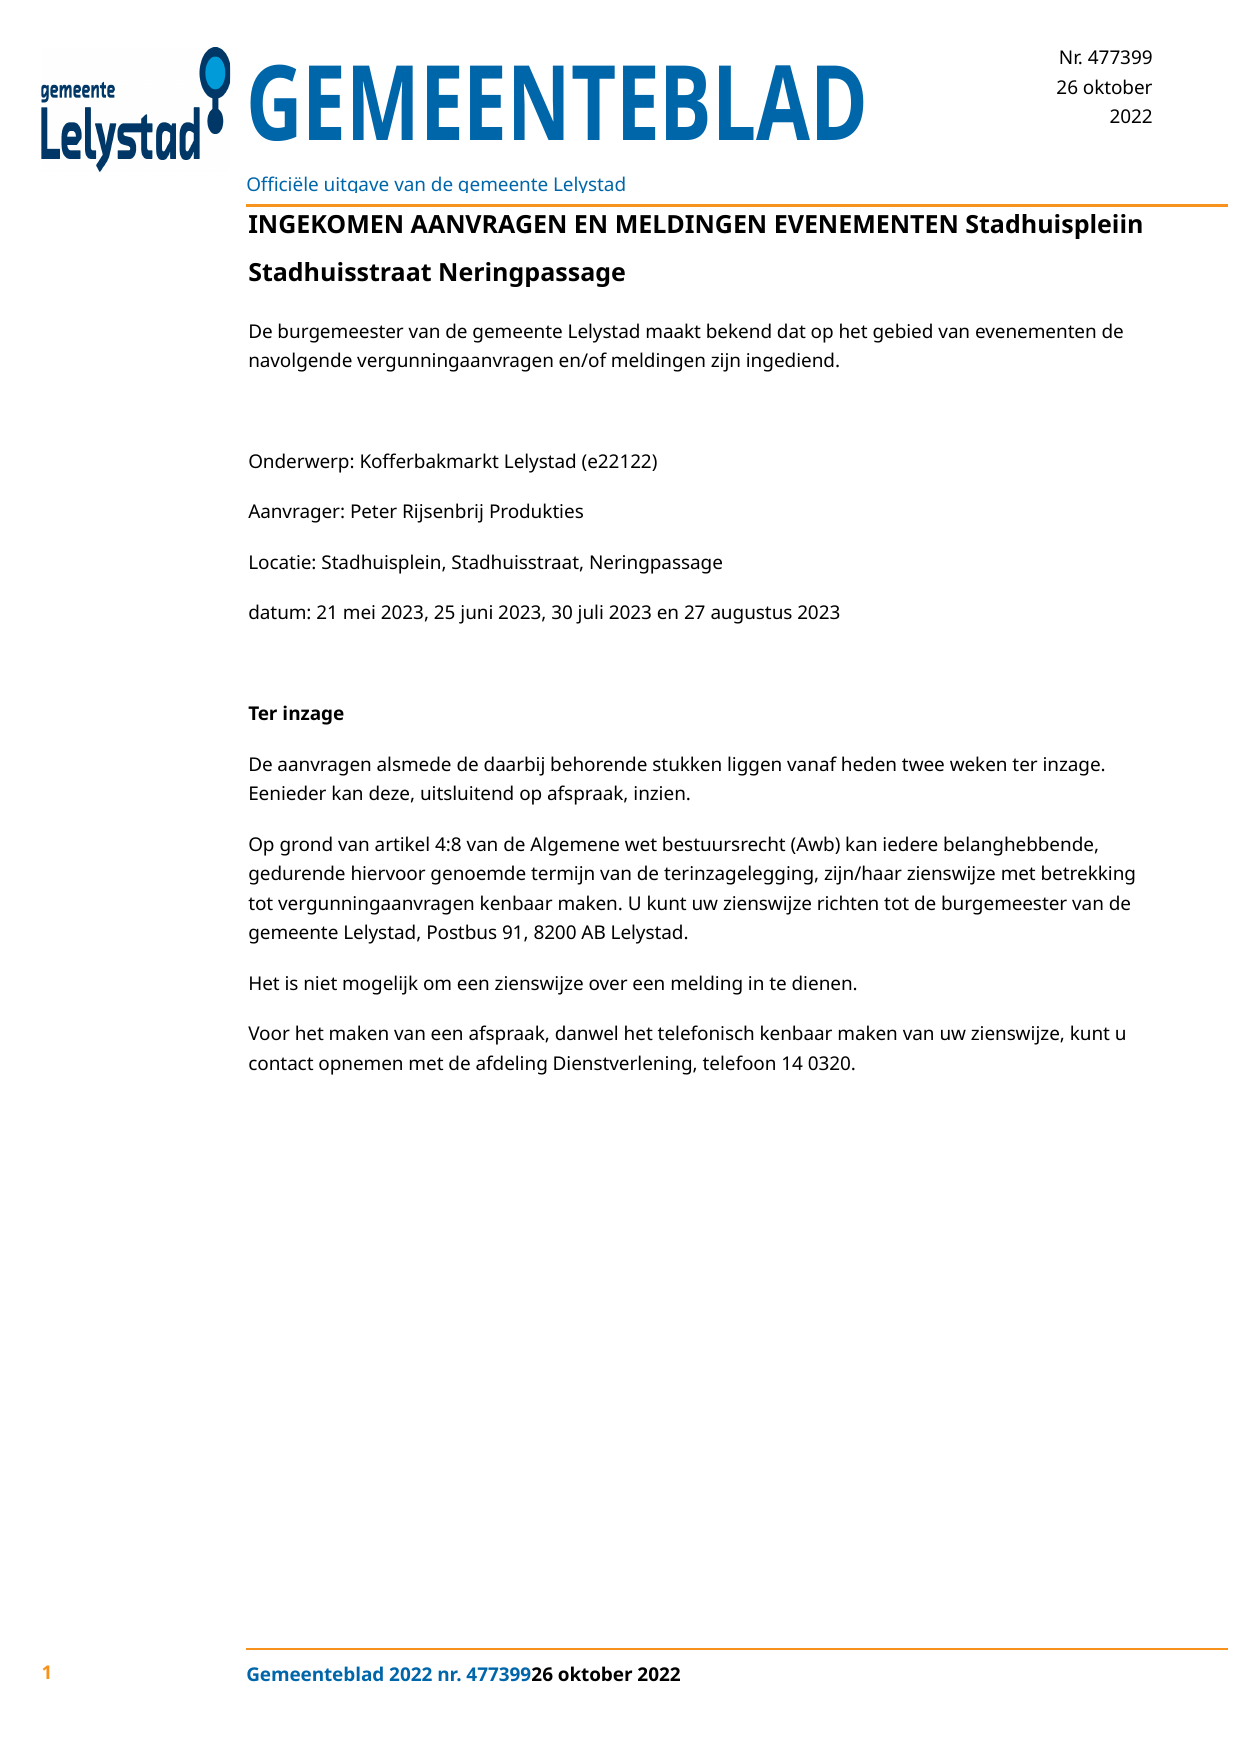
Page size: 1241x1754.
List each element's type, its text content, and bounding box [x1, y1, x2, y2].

text Voor het maken van een afspraak, danwel het telefonisch kenbaar maken van uw zienswijze, kunt u contact opnemen met de afdeling Dienstverlening, telefoon 14 0320. [248, 1020, 1152, 1076]
text Locatie: Stadhuisplein, Stadhuisstraat, Neringpassage [248, 549, 1152, 575]
text INGEKOMEN AANVRAGEN EN MELDINGEN EVENEMENTEN Stadhuispleiin Stadhuisstraat Neringpassage [248, 207, 1152, 288]
text datum: 21 mei 2023, 25 juni 2023, 30 juli 2023 en 27 augustus 2023 [248, 599, 1152, 625]
text Op grond van artikel 4:8 van de Algemene wet bestuursrecht (Awb) kan iedere belanghebbende, gedurende hiervoor genoemde termijn van de terinzagelegging, zijn/haar zienswijze met betrekking tot vergunningaanvragen kenbaar maken. U kunt uw zienswijze richten tot de burgemeester van de gemeente Lelystad, Postbus 91, 8200 AB Lelystad. [248, 831, 1152, 945]
text De aanvragen alsmede de daarbij behorende stukken liggen vanaf heden twee weken ter inzage. Eenieder kan deze, uitsluitend op afspraak, inzien. [248, 751, 1152, 806]
text Aanvrager: Peter Rijsenbrij Produkties [248, 499, 1152, 524]
text Onderwerp: Kofferbakmarkt Lelystad (e22122) [248, 448, 1152, 474]
text Het is niet mogelijk om een zienswijze over een melding in te dienen. [248, 970, 1152, 996]
text Ter inzage [248, 700, 1152, 726]
picture [41, 47, 231, 172]
text De burgemeester van de gemeente Lelystad maakt bekend dat op het gebied van evenementen de navolgende vergunningaanvragen en/of meldingen zijn ingediend. [248, 318, 1152, 373]
